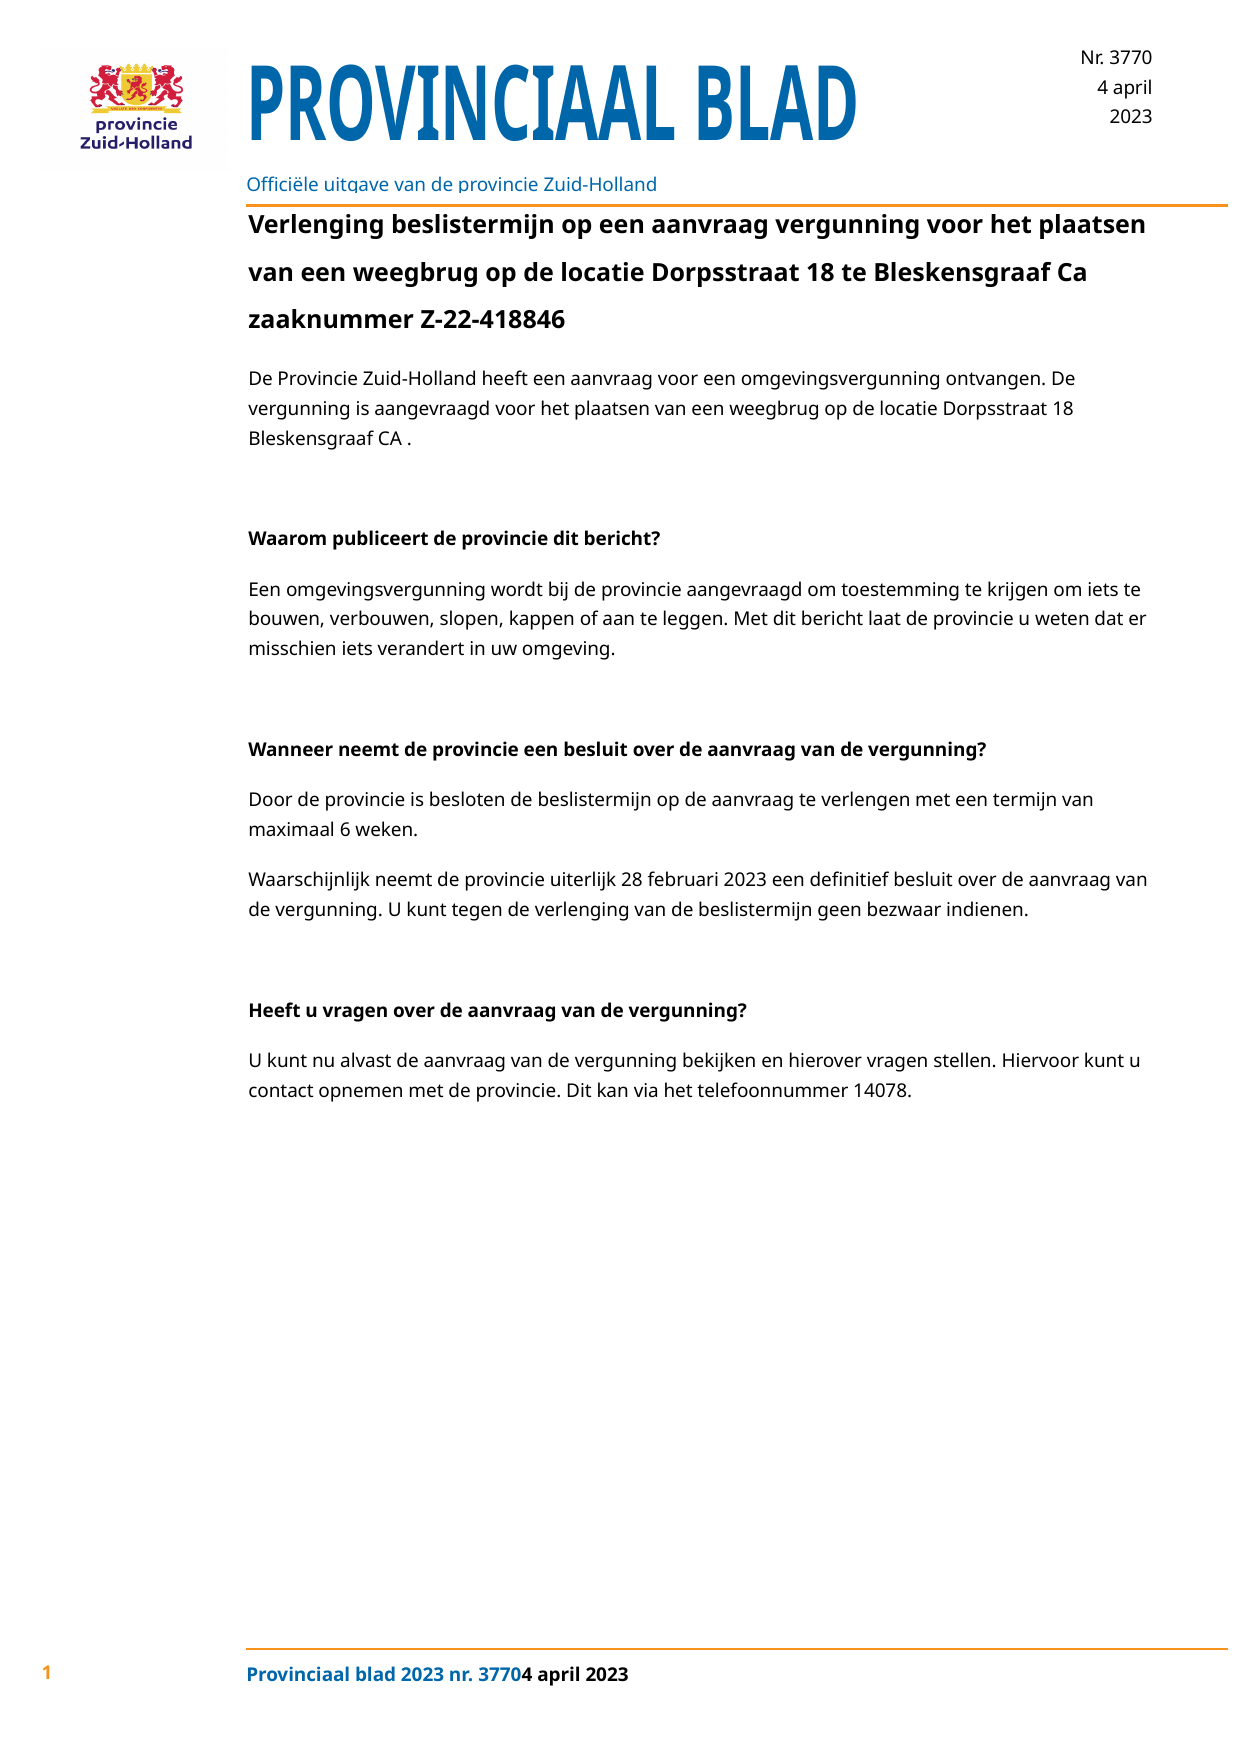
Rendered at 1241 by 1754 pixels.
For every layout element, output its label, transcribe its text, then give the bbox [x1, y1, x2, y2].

text Wanneer neemt de provincie een besluit over de aanvraag van de vergunning? [248, 736, 1152, 762]
text Verlenging beslistermijn op een aanvraag vergunning voor het plaatsen van een weegbrug op de locatie Dorpsstraat 18 te Bleskensgraaf Ca zaaknummer Z-22-418846 [248, 207, 1152, 336]
text U kunt nu alvast de aanvraag van de vergunning bekijken en hierover vragen stellen. Hiervoor kunt u contact opnemen met de provincie. Dit kan via het telefoonnummer 14078. [248, 1047, 1152, 1102]
text Door de provincie is besloten de beslistermijn op de aanvraag te verlengen met een termijn van maximaal 6 weken. [248, 786, 1152, 842]
text De Provincie Zuid-Holland heeft een aanvraag voor een omgevingsvergunning ontvangen. De vergunning is aangevraagd voor het plaatsen van een weegbrug op de locatie Dorpsstraat 18 Bleskensgraaf CA . [248, 366, 1152, 450]
text Waarschijnlijk neemt de provincie uiterlijk 28 februari 2023 een definitief besluit over de aanvraag van de vergunning. U kunt tegen de verlenging van de beslistermijn geen bezwaar indienen. [248, 866, 1152, 922]
text Heeft u vragen over de aanvraag van de vergunning? [248, 997, 1152, 1022]
text Een omgevingsvergunning wordt bij de provincie aangevraagd om toestemming te krijgen om iets te bouwen, verbouwen, slopen, kappen of aan te leggen. Met dit bericht laat de provincie u weten dat er misschien iets verandert in uw omgeving. [248, 576, 1152, 661]
text Waarom publiceert de provincie dit bericht? [248, 526, 1152, 551]
picture [41, 47, 231, 172]
